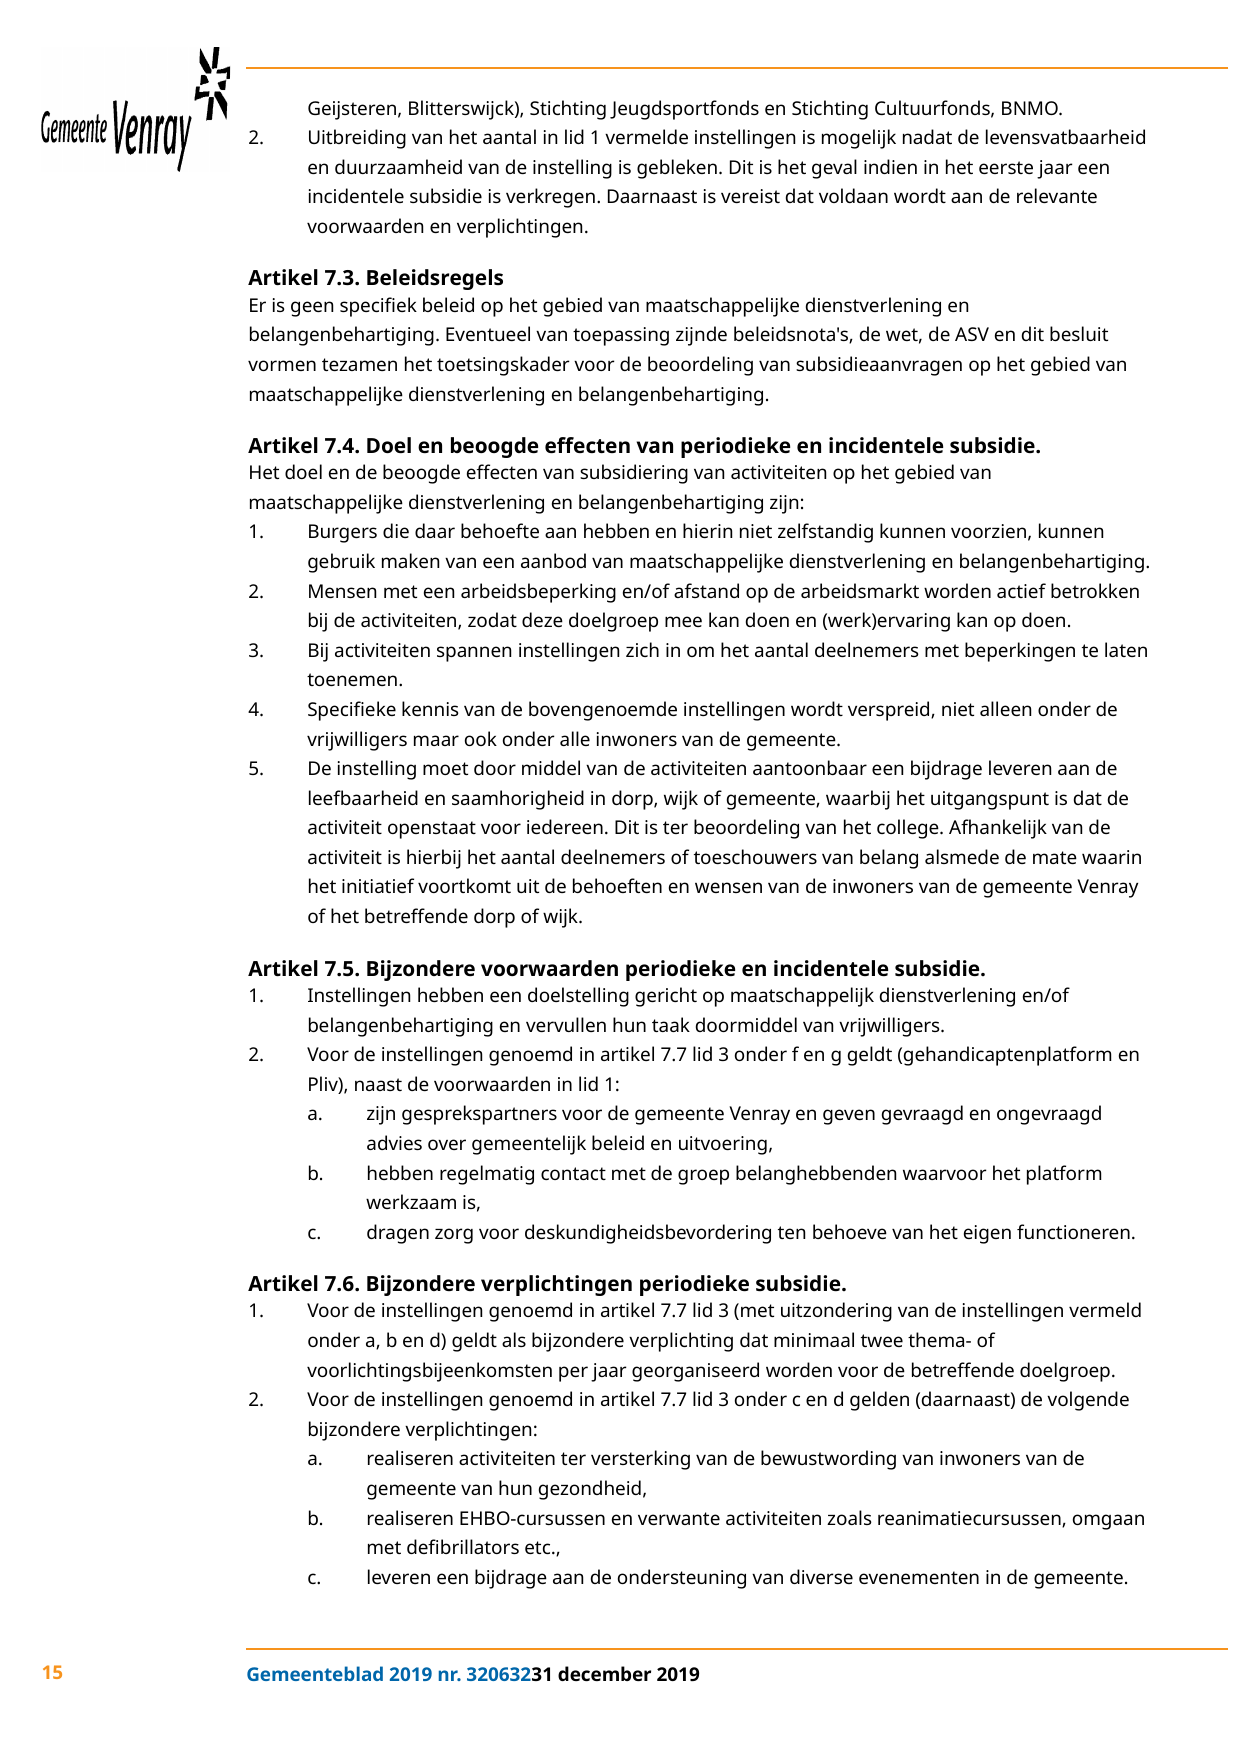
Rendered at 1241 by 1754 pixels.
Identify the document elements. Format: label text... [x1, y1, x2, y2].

text Artikel 7.4. Doel en beoogde effecten van periodieke en incidentele subsidie. [248, 431, 1152, 459]
list Voor de instellingen genoemd in artikel 7.7 lid 3 onder f en g geldt (gehandicaptenplatform en Pliv), naast de voorwaarden in lid 1: [248, 1041, 1152, 1097]
list realiseren activiteiten ter versterking van de bewustwording van inwoners van de gemeente van hun gezondheid, [307, 1446, 1152, 1501]
text Er is geen specifiek beleid op het gebied van maatschappelijke dienstverlening en belangenbehartiging. Eventueel van toepassing zijnde beleidsnota's, de wet, de ASV en dit besluit vormen tezamen het toetsingskader voor de beoordeling van subsidieaanvragen op het gebied van maatschappelijke dienstverlening en belangenbehartiging. [248, 292, 1152, 406]
list dragen zorg voor deskundigheidsbevordering ten behoeve van het eigen functioneren. [307, 1219, 1152, 1244]
list Mensen met een arbeidsbeperking en/of afstand op de arbeidsmarkt worden actief betrokken bij de activiteiten, zodat deze doelgroep mee kan doen en (werk)ervaring kan op doen. [248, 578, 1152, 633]
list Voor de instellingen genoemd in artikel 7.7 lid 3 (met uitzondering van de instellingen vermeld onder a, b en d) geldt als bijzondere verplichting dat minimaal twee thema- of voorlichtingsbijeenkomsten per jaar georganiseerd worden voor de betreffende doelgroep. [248, 1298, 1152, 1383]
list hebben regelmatig contact met de groep belanghebbenden waarvoor het platform werkzaam is, [307, 1160, 1152, 1215]
list Burgers die daar behoefte aan hebben en hierin niet zelfstandig kunnen voorzien, kunnen gebruik maken van een aanbod van maatschappelijke dienstverlening en belangenbehartiging. [248, 519, 1152, 574]
list De instelling moet door middel van de activiteiten aantoonbaar een bijdrage leveren aan de leefbaarheid en saamhorigheid in dorp, wijk of gemeente, waarbij het uitgangspunt is dat de activiteit openstaat voor iedereen. Dit is ter beoordeling van het college. Afhankelijk van de activiteit is hierbij het aantal deelnemers of toeschouwers van belang alsmede de mate waarin het initiatief voortkomt uit de behoeften en wensen van de inwoners van de gemeente Venray of het betreffende dorp of wijk. [248, 755, 1152, 929]
list Uitbreiding van het aantal in lid 1 vermelde instellingen is mogelijk nadat de levensvatbaarheid en duurzaamheid van de instelling is gebleken. Dit is het geval indien in het eerste jaar een incidentele subsidie is verkregen. Daarnaast is vereist dat voldaan wordt aan de relevante voorwaarden en verplichtingen. [248, 124, 1152, 239]
text Artikel 7.5. Bijzondere voorwaarden periodieke en incidentele subsidie. [248, 954, 1152, 982]
picture [41, 47, 231, 172]
list Instellingen hebben een doelstelling gericht op maatschappelijk dienstverlening en/of belangenbehartiging en vervullen hun taak doormiddel van vrijwilligers. [248, 982, 1152, 1037]
list zijn gesprekspartners voor de gemeente Venray en geven gevraagd en ongevraagd advies over gemeentelijk beleid en uitvoering, [307, 1101, 1152, 1156]
text Artikel 7.3. Beleidsregels [248, 263, 1152, 292]
list Bij activiteiten spannen instellingen zich in om het aantal deelnemers met beperkingen te laten toenemen. [248, 637, 1152, 692]
list leveren een bijdrage aan de ondersteuning van diverse evenementen in de gemeente. [307, 1564, 1152, 1590]
text Artikel 7.6. Bijzondere verplichtingen periodieke subsidie. [248, 1269, 1152, 1298]
text Het doel en de beoogde effecten van subsidiering van activiteiten op het gebied van maatschappelijke dienstverlening en belangenbehartiging zijn: [248, 459, 1152, 515]
list Geijsteren, Blitterswijck), Stichting Jeugdsportfonds en Stichting Cultuurfonds, BNMO. [248, 95, 1152, 121]
list Voor de instellingen genoemd in artikel 7.7 lid 3 onder c en d gelden (daarnaast) de volgende bijzondere verplichtingen: [248, 1386, 1152, 1442]
list Specifieke kennis van de bovengenoemde instellingen wordt verspreid, niet alleen onder de vrijwilligers maar ook onder alle inwoners van de gemeente. [248, 696, 1152, 752]
list realiseren EHBO-cursussen en verwante activiteiten zoals reanimatiecursussen, omgaan met defibrillators etc., [307, 1505, 1152, 1560]
